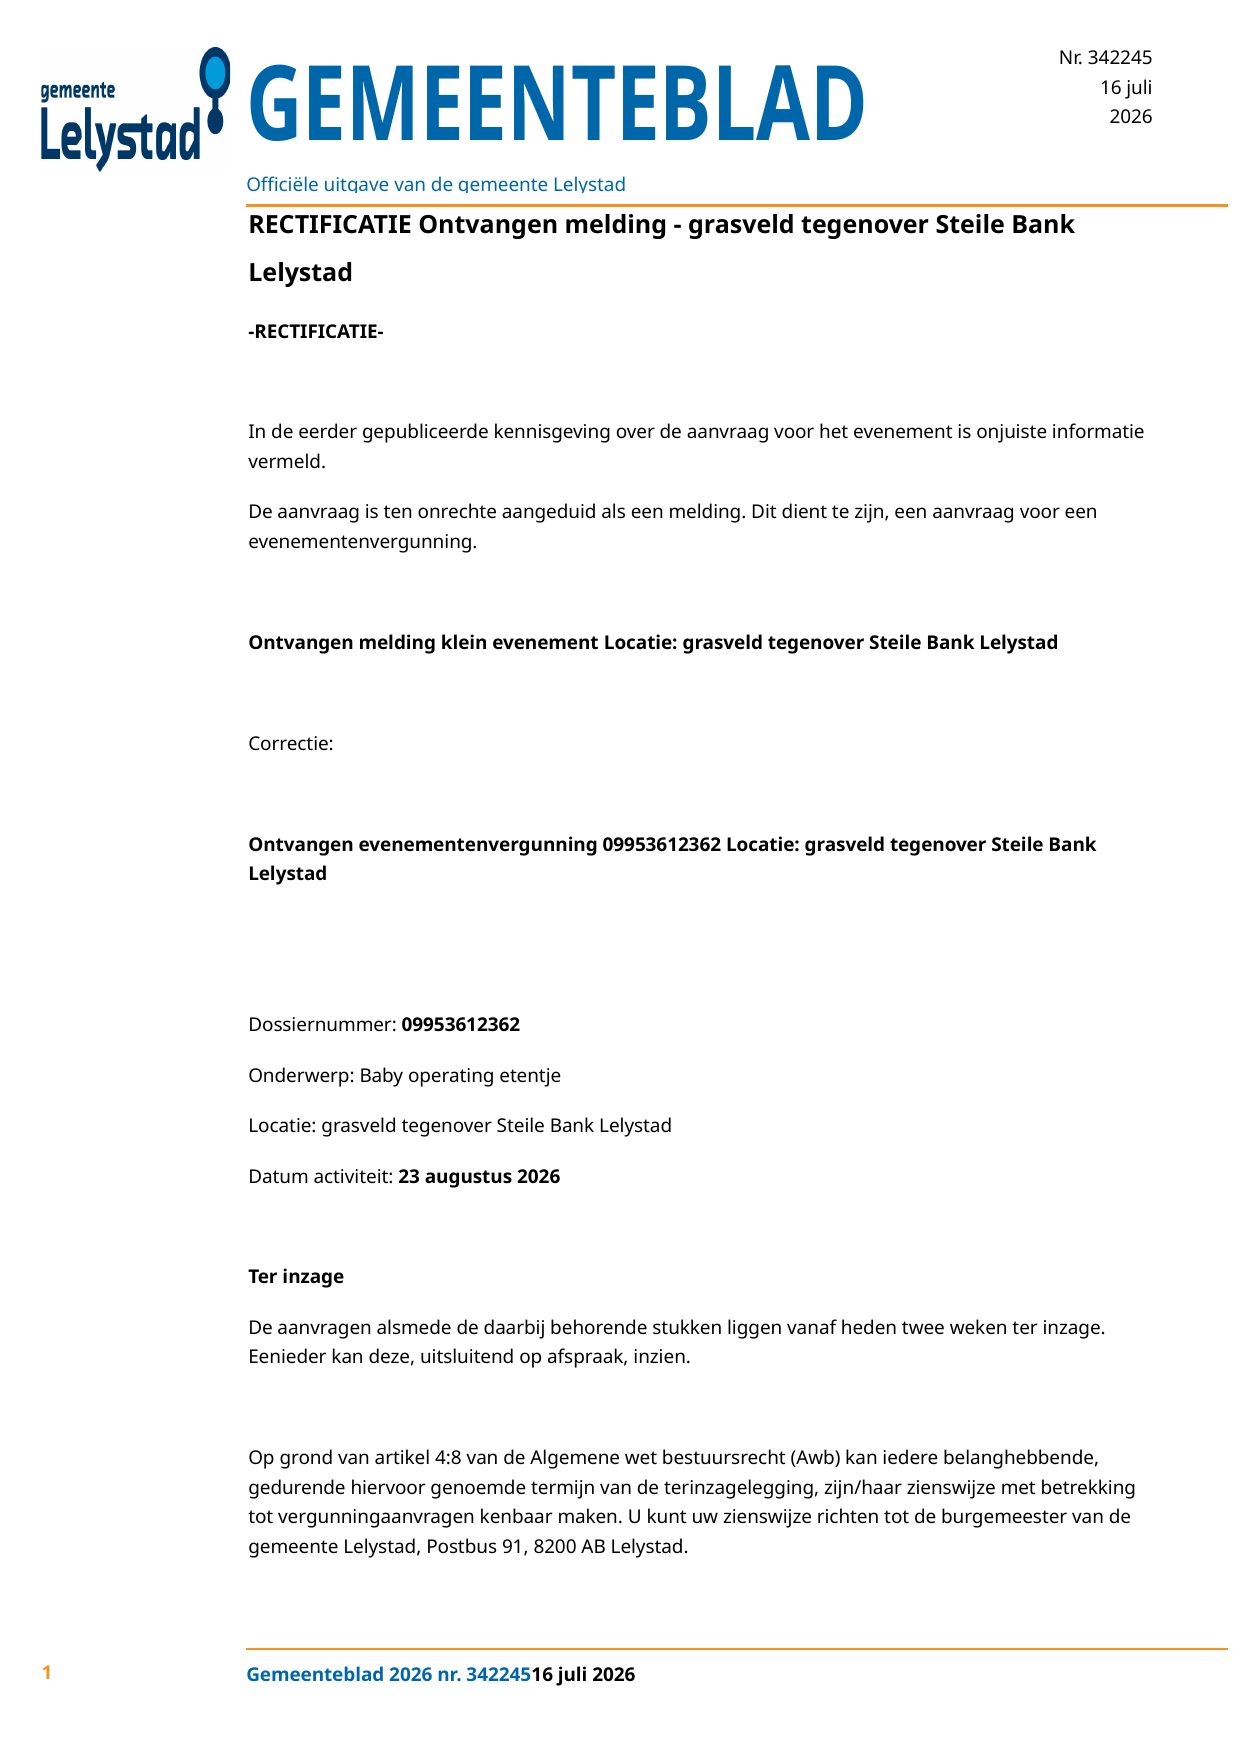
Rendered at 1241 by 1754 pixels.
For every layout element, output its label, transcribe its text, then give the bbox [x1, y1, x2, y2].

text Onderwerp: Baby operating etentje [248, 1062, 1152, 1088]
text Ontvangen melding klein evenement Locatie: grasveld tegenover Steile Bank Lelystad [248, 629, 1152, 655]
text De aanvragen alsmede de daarbij behorende stukken liggen vanaf heden twee weken ter inzage. Eenieder kan deze, uitsluitend op afspraak, inzien. [248, 1314, 1152, 1369]
text Ontvangen evenementenvergunning 09953612362 Locatie: grasveld tegenover Steile Bank Lelystad [248, 831, 1152, 886]
text -RECTIFICATIE- [248, 318, 1152, 344]
text In de eerder gepubliceerde kennisgeving over de aanvraag voor het evenement is onjuiste informatie vermeld. [248, 419, 1152, 474]
text Correctie: [248, 730, 1152, 756]
text De aanvraag is ten onrechte aangeduid als een melding. Dit dient te zijn, een aanvraag voor een evenementenvergunning. [248, 499, 1152, 554]
text Locatie: grasveld tegenover Steile Bank Lelystad [248, 1112, 1152, 1138]
text RECTIFICATIE Ontvangen melding - grasveld tegenover Steile Bank Lelystad [248, 207, 1152, 288]
text Op grond van artikel 4:8 van de Algemene wet bestuursrecht (Awb) kan iedere belanghebbende, gedurende hiervoor genoemde termijn van de terinzagelegging, zijn/haar zienswijze met betrekking tot vergunningaanvragen kenbaar maken. U kunt uw zienswijze richten tot de burgemeester van de gemeente Lelystad, Postbus 91, 8200 AB Lelystad. [248, 1444, 1152, 1559]
text Datum activiteit: 23 augustus 2026 [248, 1163, 1152, 1189]
text Dossiernummer: 09953612362 [248, 1012, 1152, 1037]
text Ter inzage [248, 1264, 1152, 1289]
picture [41, 47, 231, 172]
